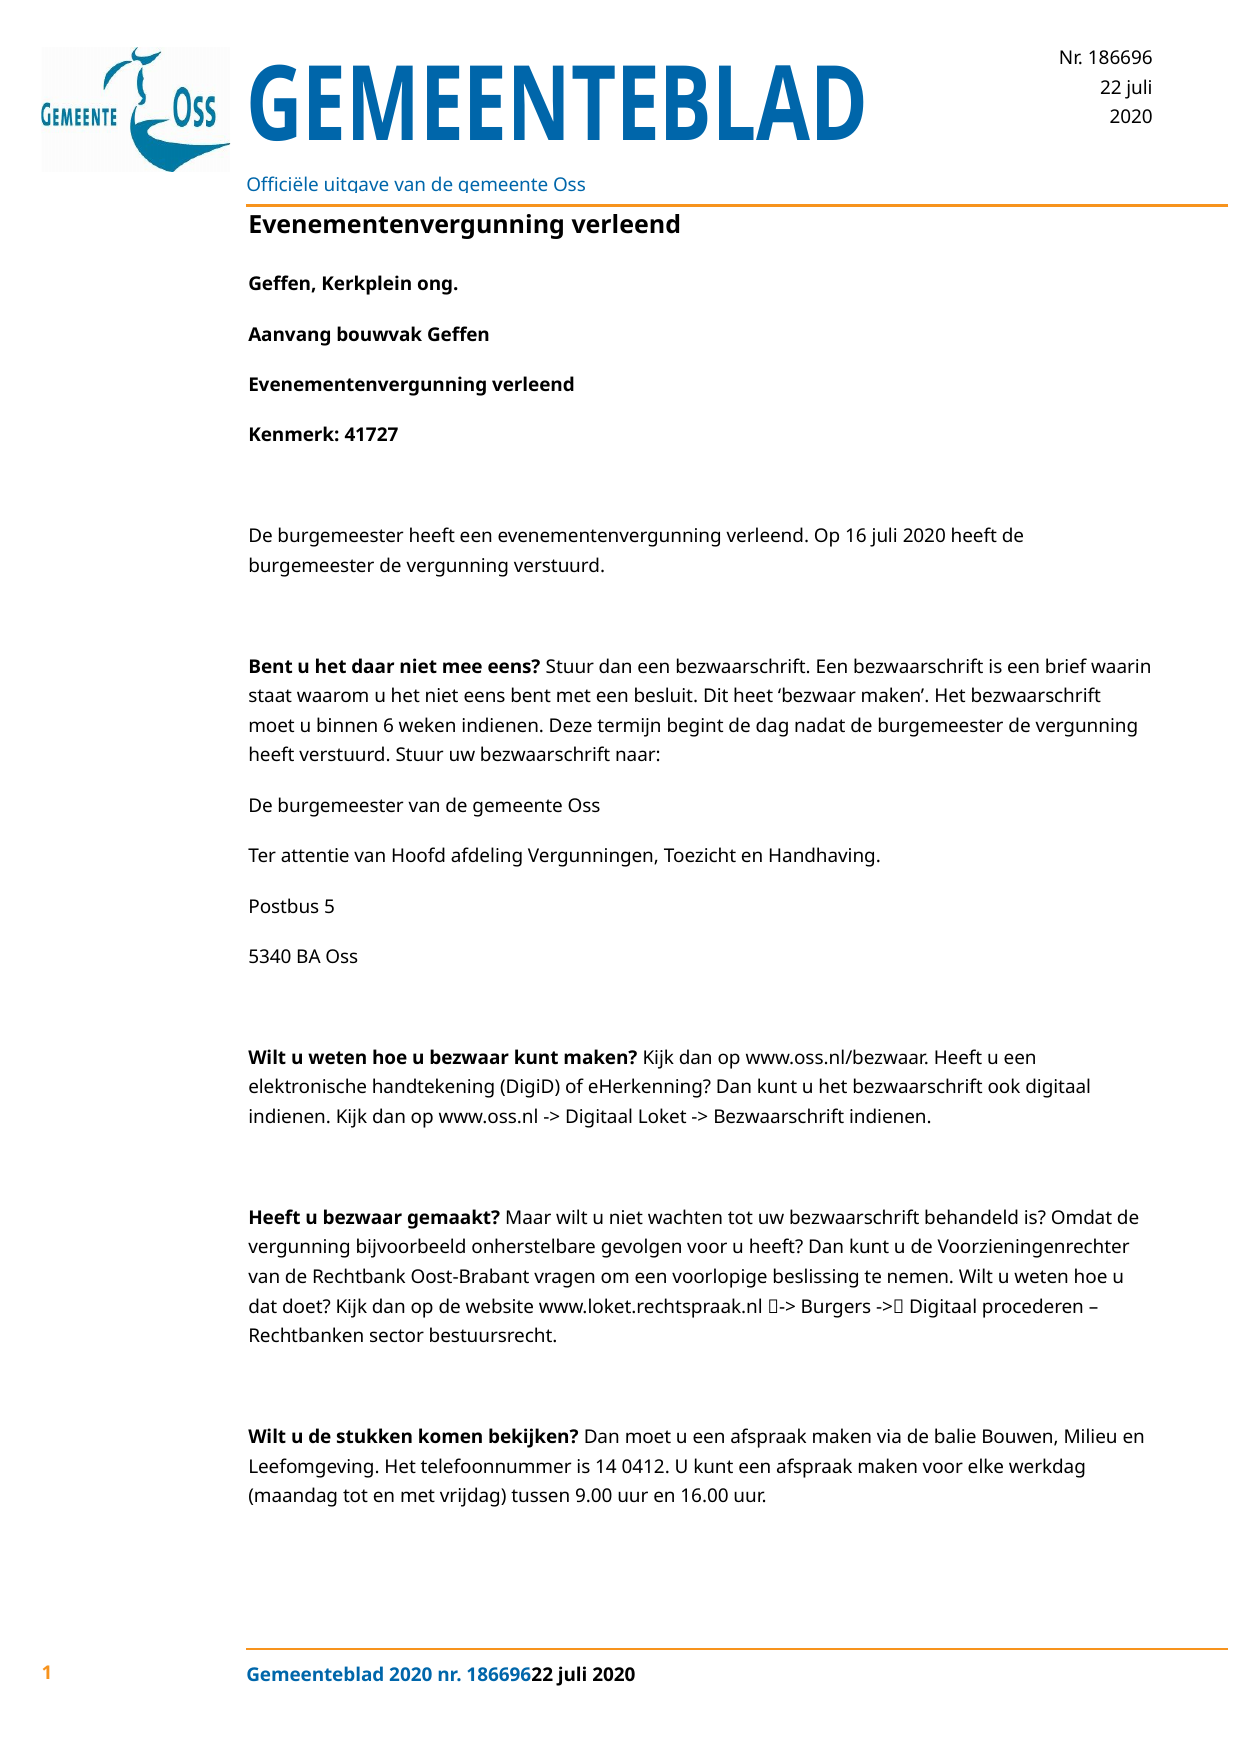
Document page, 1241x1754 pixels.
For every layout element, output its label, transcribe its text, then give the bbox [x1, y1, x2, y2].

text Wilt u de stukken komen bekijken? Dan moet u een afspraak maken via de balie Bouwen, Milieu en Leefomgeving. Het telefoonnummer is 14 0412. U kunt een afspraak maken voor elke werkdag (maandag tot en met vrijdag) tussen 9.00 uur en 16.00 uur. [248, 1423, 1152, 1508]
text Geffen, Kerkplein ong. [248, 270, 1152, 296]
picture [41, 47, 231, 172]
text Wilt u weten hoe u bezwaar kunt maken? Kijk dan op www.oss.nl/bezwaar. Heeft u een elektronische handtekening (DigiD) of eHerkenning? Dan kunt u het bezwaarschrift ook digitaal indienen. Kijk dan op www.oss.nl -> Digitaal Loket -> Bezwaarschrift indienen. [248, 1044, 1152, 1129]
text Evenementenvergunning verleend [248, 207, 1152, 241]
text Aanvang bouwvak Geffen [248, 321, 1152, 346]
text De burgemeester van de gemeente Oss [248, 792, 1152, 818]
text Kenmerk: 41727 [248, 422, 1152, 447]
text Ter attentie van Hoofd afdeling Vergunningen, Toezicht en Handhaving. [248, 842, 1152, 868]
text Evenementenvergunning verleend [248, 371, 1152, 397]
text 5340 BA Oss [248, 943, 1152, 969]
text Postbus 5 [248, 893, 1152, 918]
text Bent u het daar niet mee eens? Stuur dan een bezwaarschrift. Een bezwaarschrift is een brief waarin staat waarom u het niet eens bent met een besluit. Dit heet ‘bezwaar maken’. Het bezwaarschrift moet u binnen 6 weken indienen. Deze termijn begint de dag nadat de burgemeester de vergunning heeft verstuurd. Stuur uw bezwaarschrift naar: [248, 653, 1152, 767]
text Heeft u bezwaar gemaakt? Maar wilt u niet wachten tot uw bezwaarschrift behandeld is? Omdat de vergunning bijvoorbeeld onherstelbare gevolgen voor u heeft? Dan kunt u de Voorzieningenrechter van de Rechtbank Oost-Brabant vragen om een voorlopige beslissing te nemen. Wilt u weten hoe u dat doet? Kijk dan op de website www.loket.rechtspraak.nl -> Burgers -> Digitaal procederen – Rechtbanken sector bestuursrecht. [248, 1204, 1152, 1348]
text De burgemeester heeft een evenementenvergunning verleend. Op 16 juli 2020 heeft de burgemeester de vergunning verstuurd. [248, 522, 1152, 578]
